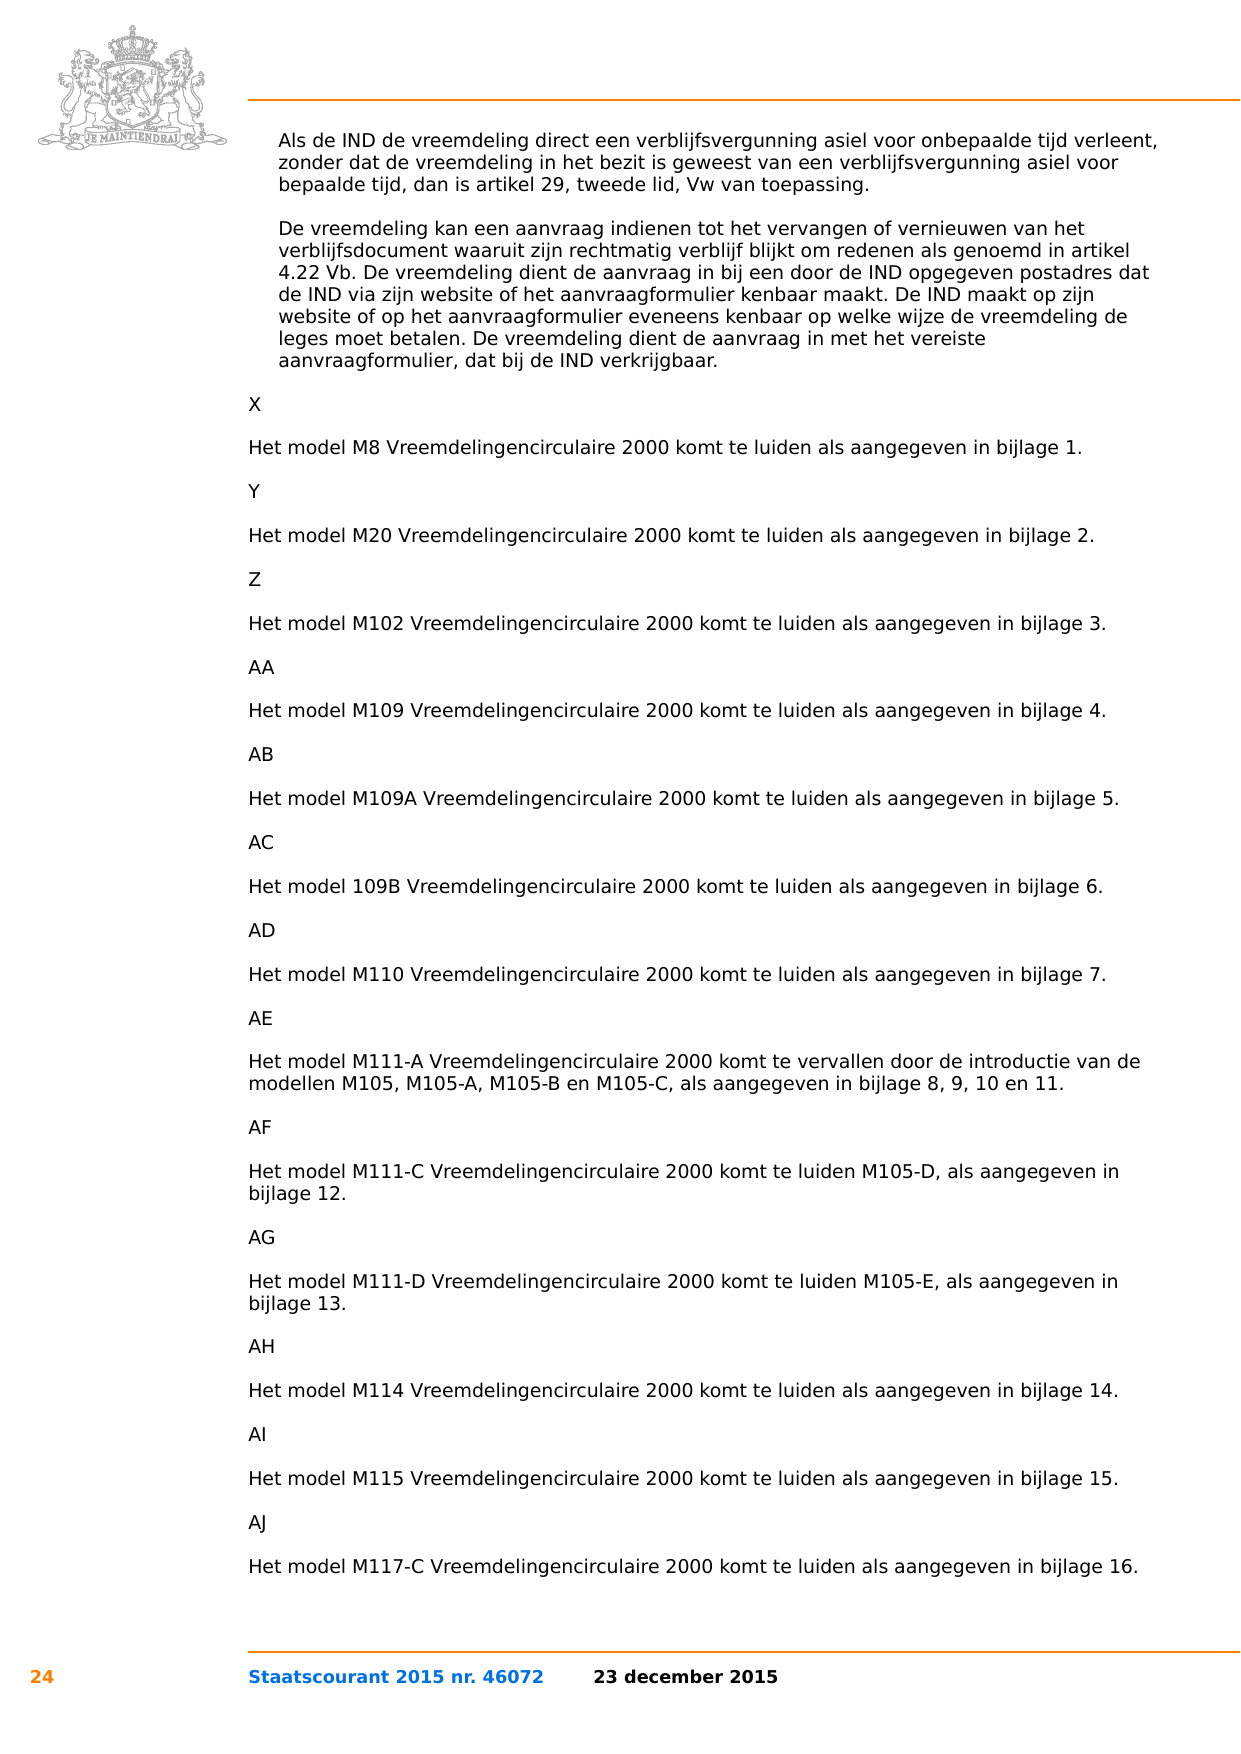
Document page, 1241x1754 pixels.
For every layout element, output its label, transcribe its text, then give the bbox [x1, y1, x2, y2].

text Het model M111-D Vreemdelingencirculaire 2000 komt te luiden M105-E, als aangegeven in bijlage 13. [248, 1271, 1163, 1314]
text AD [248, 920, 1163, 942]
text AE [248, 1007, 1163, 1029]
text Het model M111-C Vreemdelingencirculaire 2000 komt te luiden M105-D, als aangegeven in bijlage 12. [248, 1161, 1163, 1205]
text Het model M109 Vreemdelingencirculaire 2000 komt te luiden als aangegeven in bijlage 4. [248, 700, 1163, 722]
text AG [248, 1227, 1163, 1249]
text Het model M110 Vreemdelingencirculaire 2000 komt te luiden als aangegeven in bijlage 7. [248, 963, 1163, 986]
text Het model M117-C Vreemdelingencirculaire 2000 komt te luiden als aangegeven in bijlage 16. [248, 1556, 1163, 1578]
text Het model 109B Vreemdelingencirculaire 2000 komt te luiden als aangegeven in bijlage 6. [248, 876, 1163, 898]
text AA [248, 657, 1163, 678]
text Het model M109A Vreemdelingencirculaire 2000 komt te luiden als aangegeven in bijlage 5. [248, 788, 1163, 810]
text X [248, 393, 1163, 415]
picture [38, 25, 227, 150]
text Als de IND de vreemdeling direct een verblijfsvergunning asiel voor onbepaalde tijd verleent, zonder dat de vreemdeling in het bezit is geweest van een verblijfsvergunning asiel voor bepaalde tijd, dan is artikel 29, tweede lid, Vw van toepassing. [278, 130, 1163, 196]
text Y [248, 481, 1163, 503]
text Het model M115 Vreemdelingencirculaire 2000 komt te luiden als aangegeven in bijlage 15. [248, 1468, 1163, 1490]
text AB [248, 744, 1163, 766]
text Het model M102 Vreemdelingencirculaire 2000 komt te luiden als aangegeven in bijlage 3. [248, 613, 1163, 635]
text Het model M111-A Vreemdelingencirculaire 2000 komt te vervallen door de introductie van de modellen M105, M105-A, M105-B en M105-C, als aangegeven in bijlage 8, 9, 10 en 11. [248, 1051, 1163, 1095]
text AJ [248, 1512, 1163, 1534]
text De vreemdeling kan een aanvraag indienen tot het vervangen of vernieuwen van het verblijfsdocument waaruit zijn rechtmatig verblijf blijkt om redenen als genoemd in artikel 4.22 Vb. De vreemdeling dient de aanvraag in bij een door de IND opgegeven postadres dat de IND via zijn website of het aanvraagformulier kenbaar maakt. De IND maakt op zijn website of op het aanvraagformulier eveneens kenbaar op welke wijze de vreemdeling de leges moet betalen. De vreemdeling dient de aanvraag in met het vereiste aanvraagformulier, dat bij de IND verkrijgbaar. [278, 218, 1163, 372]
text Het model M114 Vreemdelingencirculaire 2000 komt te luiden als aangegeven in bijlage 14. [248, 1380, 1163, 1402]
text AF [248, 1117, 1163, 1139]
text Het model M8 Vreemdelingencirculaire 2000 komt te luiden als aangegeven in bijlage 1. [248, 437, 1163, 459]
text AC [248, 832, 1163, 854]
text Het model M20 Vreemdelingencirculaire 2000 komt te luiden als aangegeven in bijlage 2. [248, 525, 1163, 547]
text Z [248, 569, 1163, 591]
text AH [248, 1336, 1163, 1358]
text AI [248, 1424, 1163, 1446]
